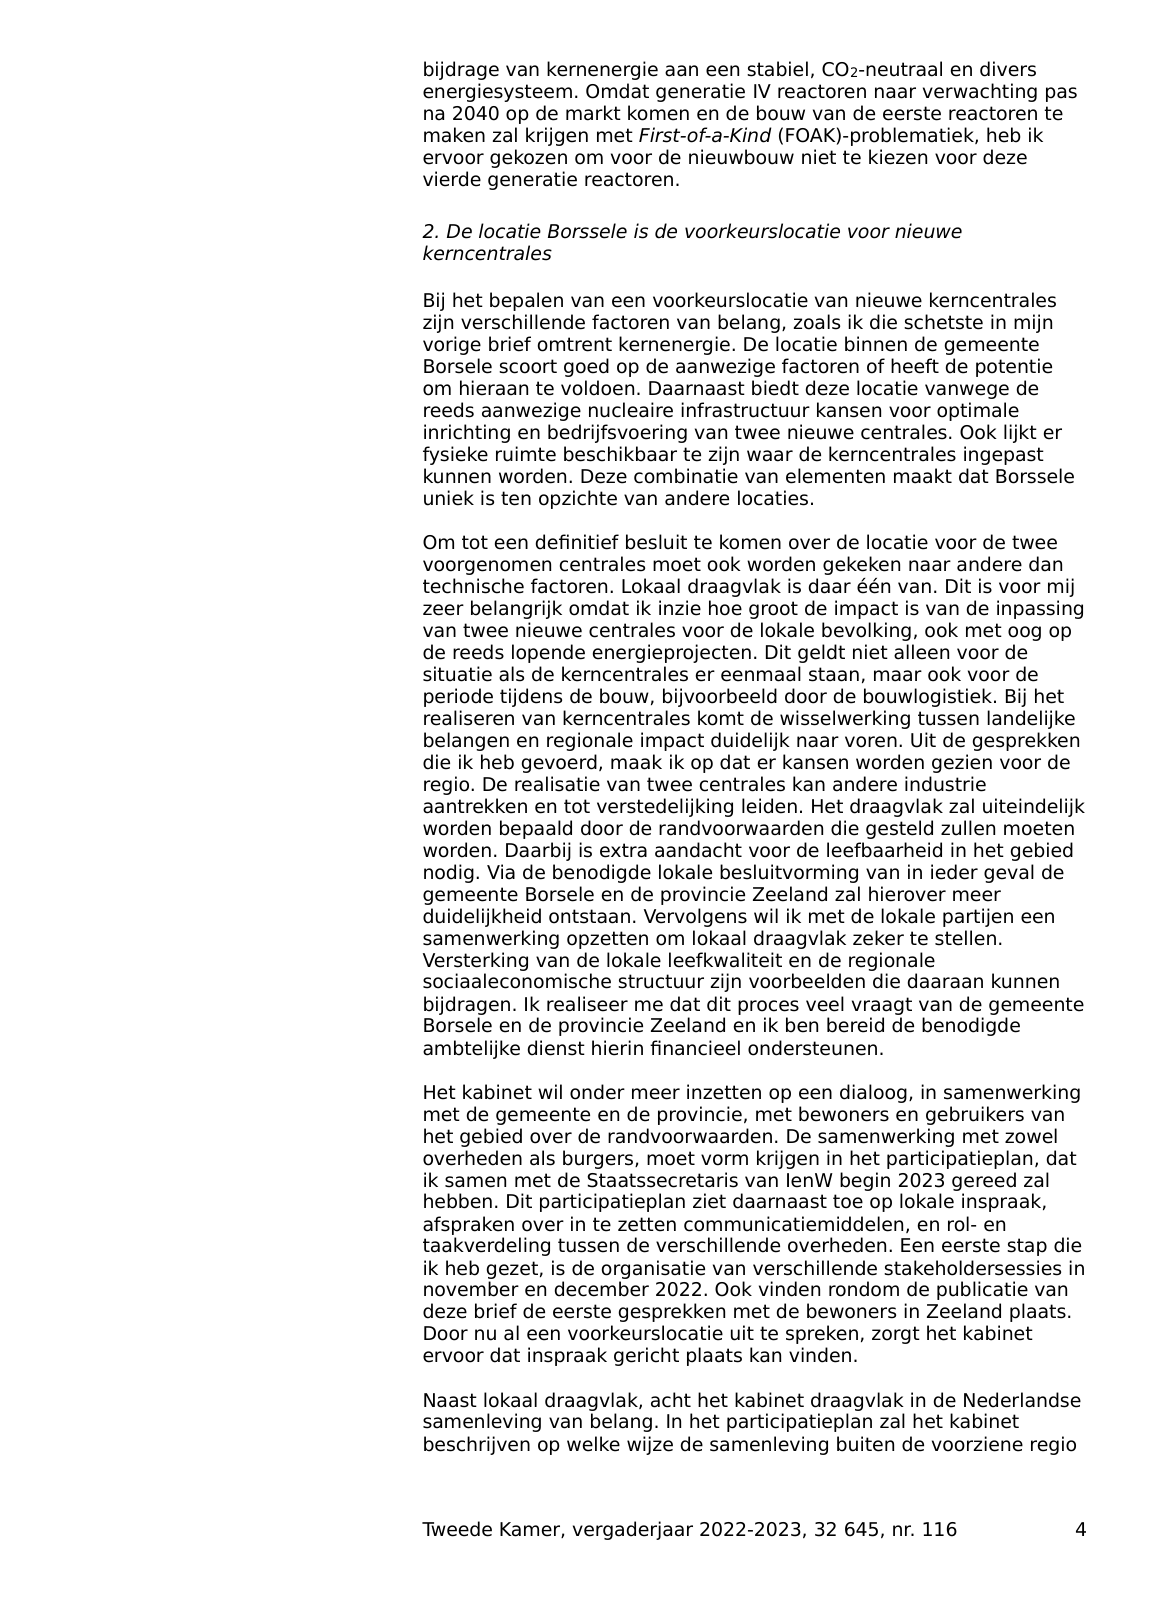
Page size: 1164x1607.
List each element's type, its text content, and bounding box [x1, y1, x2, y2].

text Om tot een definitief besluit te komen over de locatie voor de twee voorgenomen centrales moet ook worden gekeken naar andere dan technische factoren. Lokaal draagvlak is daar één van. Dit is voor mij zeer belangrijk omdat ik inzie hoe groot de impact is van de inpassing van twee nieuwe centrales voor de lokale bevolking, ook met oog op de reeds lopende energieprojecten. Dit geldt niet alleen voor de situatie als de kerncentrales er eenmaal staan, maar ook voor de periode tijdens de bouw, bijvoorbeeld door de bouwlogistiek. Bij het realiseren van kerncentrales komt de wisselwerking tussen landelijke belangen en regionale impact duidelijk naar voren. Uit de gesprekken die ik heb gevoerd, maak ik op dat er kansen worden gezien voor de regio. De realisatie van twee centrales kan andere industrie aantrekken en tot verstedelijking leiden. Het draagvlak zal uiteindelijk worden bepaald door de randvoorwaarden die gesteld zullen moeten worden. Daarbij is extra aandacht voor de leefbaarheid in het gebied nodig. Via de benodigde lokale besluitvorming van in ieder geval de gemeente Borsele en de provincie Zeeland zal hierover meer duidelijkheid ontstaan. Vervolgens wil ik met de lokale partijen een samenwerking opzetten om lokaal draagvlak zeker te stellen. Versterking van de lokale leefkwaliteit en de regionale sociaaleconomische structuur zijn voorbeelden die daaraan kunnen bijdragen. Ik realiseer me dat dit proces veel vraagt van de gemeente Borsele en de provincie Zeeland en ik ben bereid de benodigde ambtelijke dienst hierin financieel ondersteunen. [422, 532, 1087, 1059]
subtitle 2. De locatie Borssele is de voorkeurslocatie voor nieuwe kerncentrales [422, 221, 1087, 265]
text Het kabinet wil onder meer inzetten op een dialoog, in samenwerking met de gemeente en de provincie, met bewoners en gebruikers van het gebied over de randvoorwaarden. De samenwerking met zowel overheden als burgers, moet vorm krijgen in het participatieplan, dat ik samen met de Staatssecretaris van IenW begin 2023 gereed zal hebben. Dit participatieplan ziet daarnaast toe op lokale inspraak, afspraken over in te zetten communicatiemiddelen, en rol- en taakverdeling tussen de verschillende overheden. Een eerste stap die ik heb gezet, is de organisatie van verschillende stakeholdersessies in november en december 2022. Ook vinden rondom de publicatie van deze brief de eerste gesprekken met de bewoners in Zeeland plaats. Door nu al een voorkeurslocatie uit te spreken, zorgt het kabinet ervoor dat inspraak gericht plaats kan vinden. [422, 1082, 1087, 1367]
text Naast lokaal draagvlak, acht het kabinet draagvlak in de Nederlandse samenleving van belang. In het participatieplan zal het kabinet beschrijven op welke wijze de samenleving buiten de voorziene regio [422, 1389, 1087, 1455]
text bijdrage van kernenergie aan een stabiel, CO2-neutraal en divers energiesysteem. Omdat generatie IV reactoren naar verwachting pas na 2040 op de markt komen en de bouw van de eerste reactoren te maken zal krijgen met First-of-a-Kind (FOAK)-problematiek, heb ik ervoor gekozen om voor de nieuwbouw niet te kiezen voor deze vierde generatie reactoren. [422, 59, 1087, 191]
text Bij het bepalen van een voorkeurslocatie van nieuwe kerncentrales zijn verschillende factoren van belang, zoals ik die schetste in mijn vorige brief omtrent kernenergie. De locatie binnen de gemeente Borsele scoort goed op de aanwezige factoren of heeft de potentie om hieraan te voldoen. Daarnaast biedt deze locatie vanwege de reeds aanwezige nucleaire infrastructuur kansen voor optimale inrichting en bedrijfsvoering van twee nieuwe centrales. Ook lijkt er fysieke ruimte beschikbaar te zijn waar de kerncentrales ingepast kunnen worden. Deze combinatie van elementen maakt dat Borssele uniek is ten opzichte van andere locaties. [422, 290, 1087, 510]
